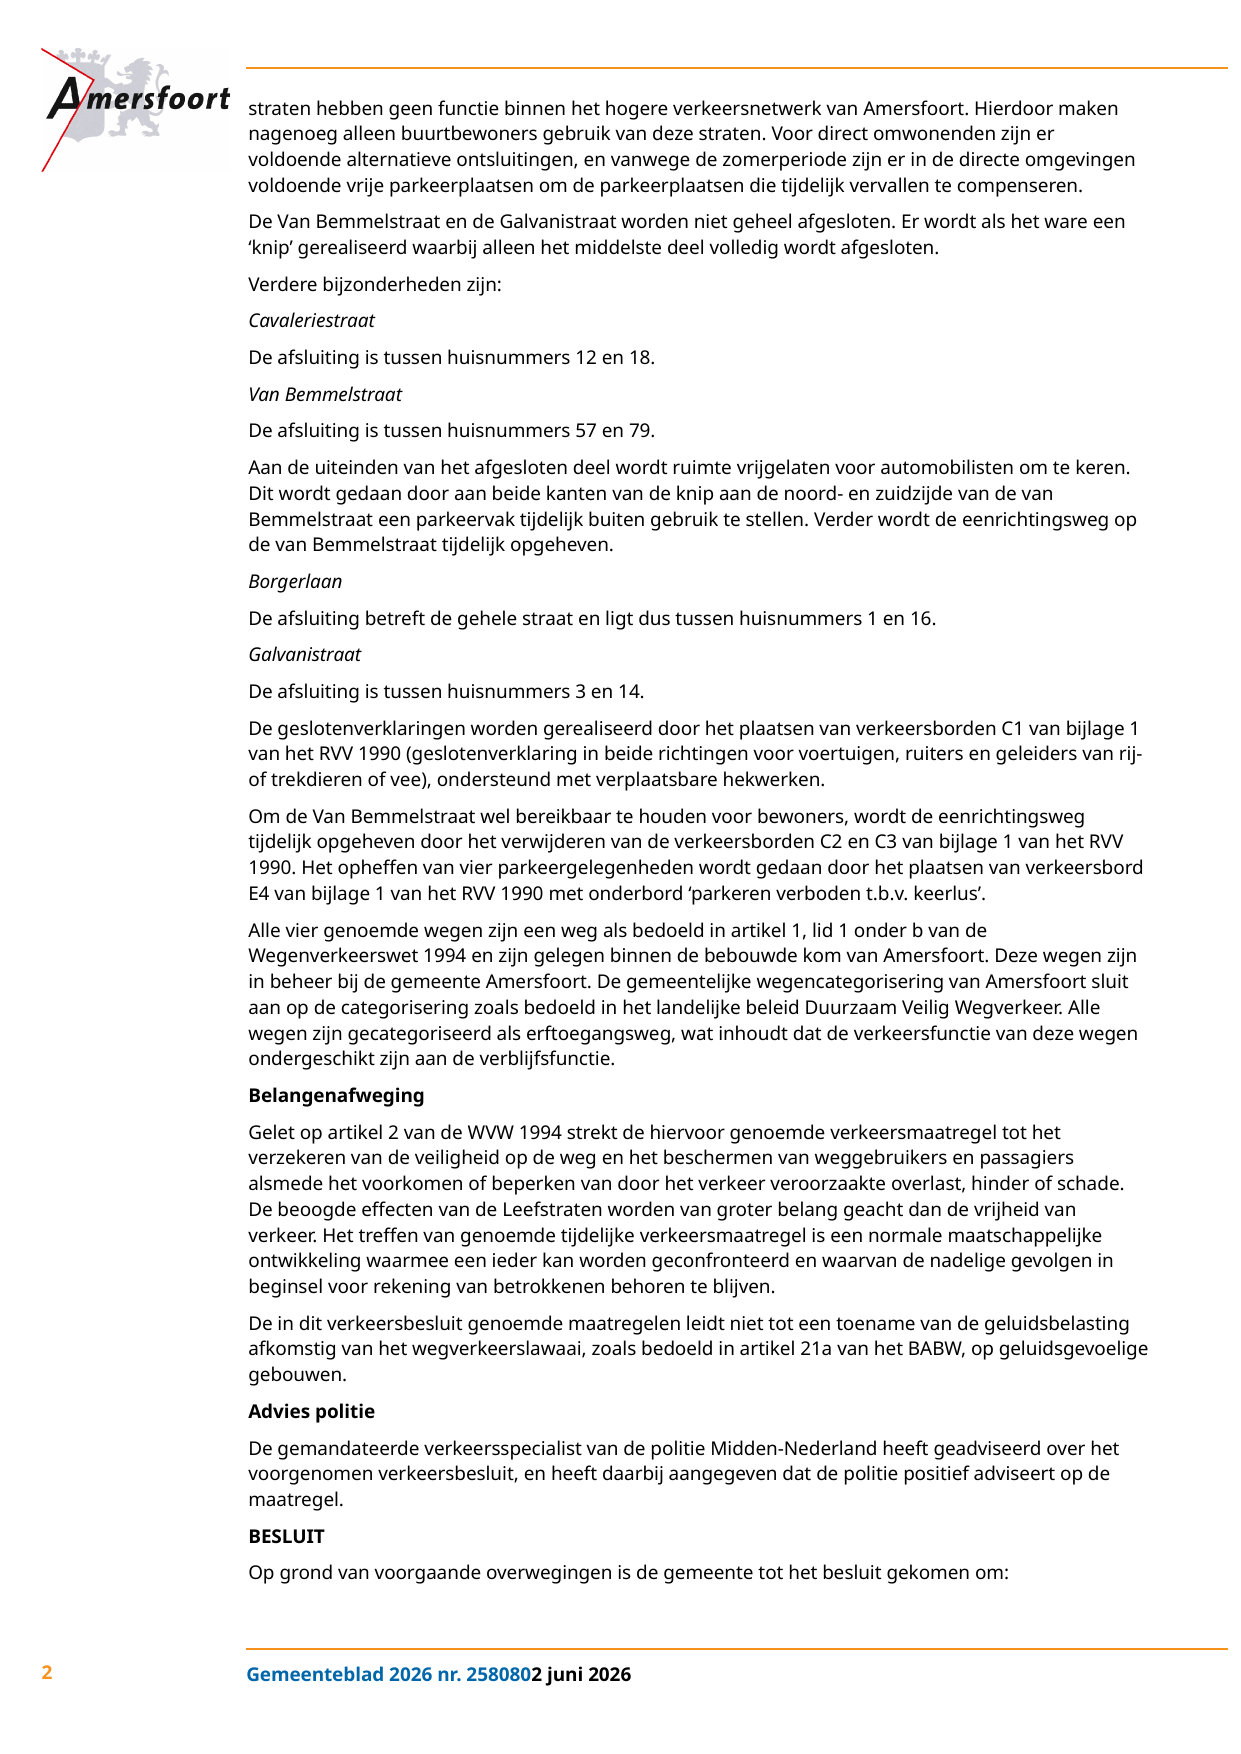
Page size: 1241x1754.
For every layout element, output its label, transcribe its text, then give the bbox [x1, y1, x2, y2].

text Op grond van voorgaande overwegingen is de gemeente tot het besluit gekomen om: [248, 1559, 1152, 1585]
text Alle vier genoemde wegen zijn een weg als bedoeld in artikel 1, lid 1 onder b van de Wegenverkeerswet 1994 en zijn gelegen binnen de bebouwde kom van Amersfoort. Deze wegen zijn in beheer bij de gemeente Amersfoort. De gemeentelijke wegencategorisering van Amersfoort sluit aan op de categorisering zoals bedoeld in het landelijke beleid Duurzaam Veilig Wegverkeer. Alle wegen zijn gecategoriseerd als erftoegangsweg, wat inhoudt dat de verkeersfunctie van deze wegen ondergeschikt zijn aan de verblijfsfunctie. [248, 917, 1152, 1071]
text Gelet op artikel 2 van de WVW 1994 strekt de hiervoor genoemde verkeersmaatregel tot het verzekeren van de veiligheid op de weg en het beschermen van weggebruikers en passagiers alsmede het voorkomen of beperken van door het verkeer veroorzaakte overlast, hinder of schade. De beoogde effecten van de Leefstraten worden van groter belang geacht dan de vrijheid van verkeer. Het treffen van genoemde tijdelijke verkeersmaatregel is een normale maatschappelijke ontwikkeling waarmee een ieder kan worden geconfronteerd en waarvan de nadelige gevolgen in beginsel voor rekening van betrokkenen behoren te blijven. [248, 1119, 1152, 1299]
text Advies politie [248, 1398, 1152, 1424]
text De afsluiting is tussen huisnummers 57 en 79. [248, 418, 1152, 443]
text Verdere bijzonderheden zijn: [248, 271, 1152, 297]
text straten hebben geen functie binnen het hogere verkeersnetwerk van Amersfoort. Hierdoor maken nagenoeg alleen buurtbewoners gebruik van deze straten. Voor direct omwonenden zijn er voldoende alternatieve ontsluitingen, en vanwege de zomerperiode zijn er in de directe omgevingen voldoende vrije parkeerplaatsen om de parkeerplaatsen die tijdelijk vervallen te compenseren. [248, 95, 1152, 198]
text De afsluiting betreft de gehele straat en ligt dus tussen huisnummers 1 en 16. [248, 605, 1152, 631]
text Cavaleriestraat [248, 308, 1152, 333]
text Borgerlaan [248, 568, 1152, 594]
text De afsluiting is tussen huisnummers 3 en 14. [248, 678, 1152, 704]
text Aan de uiteinden van het afgesloten deel wordt ruimte vrijgelaten voor automobilisten om te keren. Dit wordt gedaan door aan beide kanten van de knip aan de noord- en zuidzijde van de van Bemmelstraat een parkeervak tijdelijk buiten gebruik te stellen. Verder wordt de eenrichtingsweg op de van Bemmelstraat tijdelijk opgeheven. [248, 454, 1152, 557]
text De afsluiting is tussen huisnummers 12 en 18. [248, 344, 1152, 370]
text De Van Bemmelstraat en de Galvanistraat worden niet geheel afgesloten. Er wordt als het ware een ‘knip’ gerealiseerd waarbij alleen het middelste deel volledig wordt afgesloten. [248, 209, 1152, 260]
text Belangenafweging [248, 1082, 1152, 1108]
text De geslotenverklaringen worden gerealiseerd door het plaatsen van verkeersborden C1 van bijlage 1 van het RVV 1990 (geslotenverklaring in beide richtingen voor voertuigen, ruiters en geleiders van rij- of trekdieren of vee), ondersteund met verplaatsbare hekwerken. [248, 715, 1152, 792]
text De gemandateerde verkeersspecialist van de politie Midden-Nederland heeft geadviseerd over het voorgenomen verkeersbesluit, en heeft daarbij aangegeven dat de politie positief adviseert op de maatregel. [248, 1435, 1152, 1512]
text Van Bemmelstraat [248, 381, 1152, 407]
text BESLUIT [248, 1523, 1152, 1548]
text Galvanistraat [248, 642, 1152, 667]
text Om de Van Bemmelstraat wel bereikbaar te houden voor bewoners, wordt de eenrichtingsweg tijdelijk opgeheven door het verwijderen van de verkeersborden C2 en C3 van bijlage 1 van het RVV 1990. Het opheffen van vier parkeergelegenheden wordt gedaan door het plaatsen van verkeersbord E4 van bijlage 1 van het RVV 1990 met onderbord ‘parkeren verboden t.b.v. keerlus’. [248, 803, 1152, 906]
picture [41, 47, 231, 172]
text De in dit verkeersbesluit genoemde maatregelen leidt niet tot een toename van de geluidsbelasting afkomstig van het wegverkeerslawaai, zoals bedoeld in artikel 21a van het BABW, op geluidsgevoelige gebouwen. [248, 1310, 1152, 1387]
